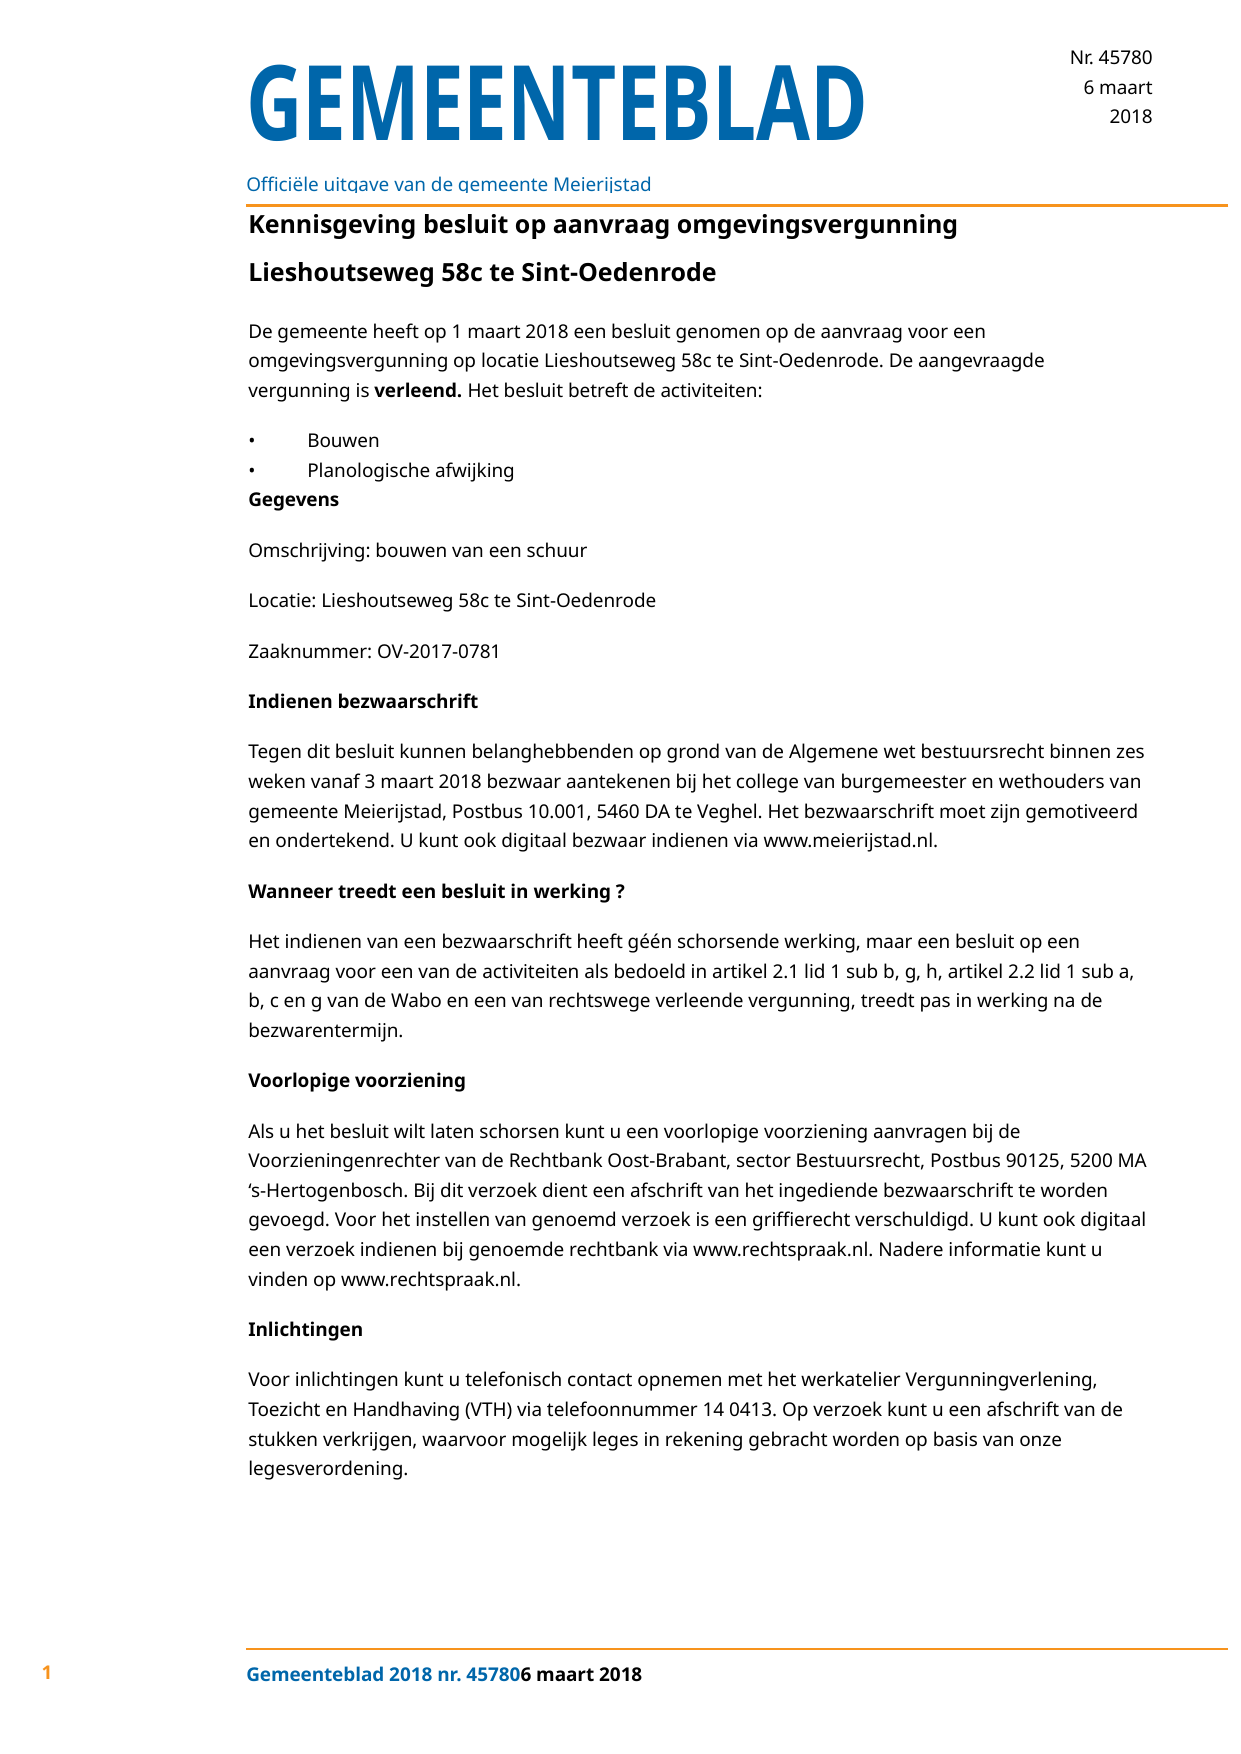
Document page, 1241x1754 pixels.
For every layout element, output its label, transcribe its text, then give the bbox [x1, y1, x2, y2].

text Indienen bezwaarschrift [248, 688, 1152, 714]
text Voor inlichtingen kunt u telefonisch contact opnemen met het werkatelier Vergunningverlening, Toezicht en Handhaving (VTH) via telefoonnummer 14 0413. Op verzoek kunt u een afschrift van de stukken verkrijgen, waarvoor mogelijk leges in rekening gebracht worden op basis van onze legesverordening. [248, 1367, 1152, 1481]
text Omschrijving: bouwen van een schuur [248, 537, 1152, 563]
text Zaaknummer: OV-2017-0781 [248, 638, 1152, 664]
text Het indienen van een bezwaarschrift heeft géén schorsende werking, maar een besluit op een aanvraag voor een van de activiteiten als bedoeld in artikel 2.1 lid 1 sub b, g, h, artikel 2.2 lid 1 sub a, b, c en g van de Wabo en een van rechtswege verleende vergunning, treedt pas in werking na de bezwarentermijn. [248, 928, 1152, 1043]
text Tegen dit besluit kunnen belanghebbenden op grond van de Algemene wet bestuursrecht binnen zes weken vanaf 3 maart 2018 bezwaar aantekenen bij het college van burgemeester en wethouders van gemeente Meierijstad, Postbus 10.001, 5460 DA te Veghel. Het bezwaarschrift moet zijn gemotiveerd en ondertekend. U kunt ook digitaal bezwaar indienen via www.meierijstad.nl. [248, 739, 1152, 853]
text Als u het besluit wilt laten schorsen kunt u een voorlopige voorziening aanvragen bij de Voorzieningenrechter van de Rechtbank Oost-Brabant, sector Bestuursrecht, Postbus 90125, 5200 MA ‘s-Hertogenbosch. Bij dit verzoek dient een afschrift van het ingediende bezwaarschrift te worden gevoegd. Voor het instellen van genoemd verzoek is een griffierecht verschuldigd. U kunt ook digitaal een verzoek indienen bij genoemde rechtbank via www.rechtspraak.nl. Nadere informatie kunt u vinden op www.rechtspraak.nl. [248, 1118, 1152, 1292]
text Wanneer treedt een besluit in werking ? [248, 878, 1152, 904]
text Locatie: Lieshoutseweg 58c te Sint-Oedenrode [248, 587, 1152, 613]
text Voorlopige voorziening [248, 1067, 1152, 1093]
text Gegevens [248, 487, 1152, 512]
text Inlichtingen [248, 1316, 1152, 1342]
picture [41, 47, 231, 172]
text De gemeente heeft op 1 maart 2018 een besluit genomen op de aanvraag voor een omgevingsvergunning op locatie Lieshoutseweg 58c te Sint-Oedenrode. De aangevraagde vergunning is verleend. Het besluit betreft de activiteiten: [248, 318, 1152, 403]
list Planologische afwijking [248, 457, 1152, 483]
list Bouwen [248, 427, 1152, 453]
text Kennisgeving besluit op aanvraag omgevingsvergunning Lieshoutseweg 58c te Sint-Oedenrode [248, 207, 1152, 288]
